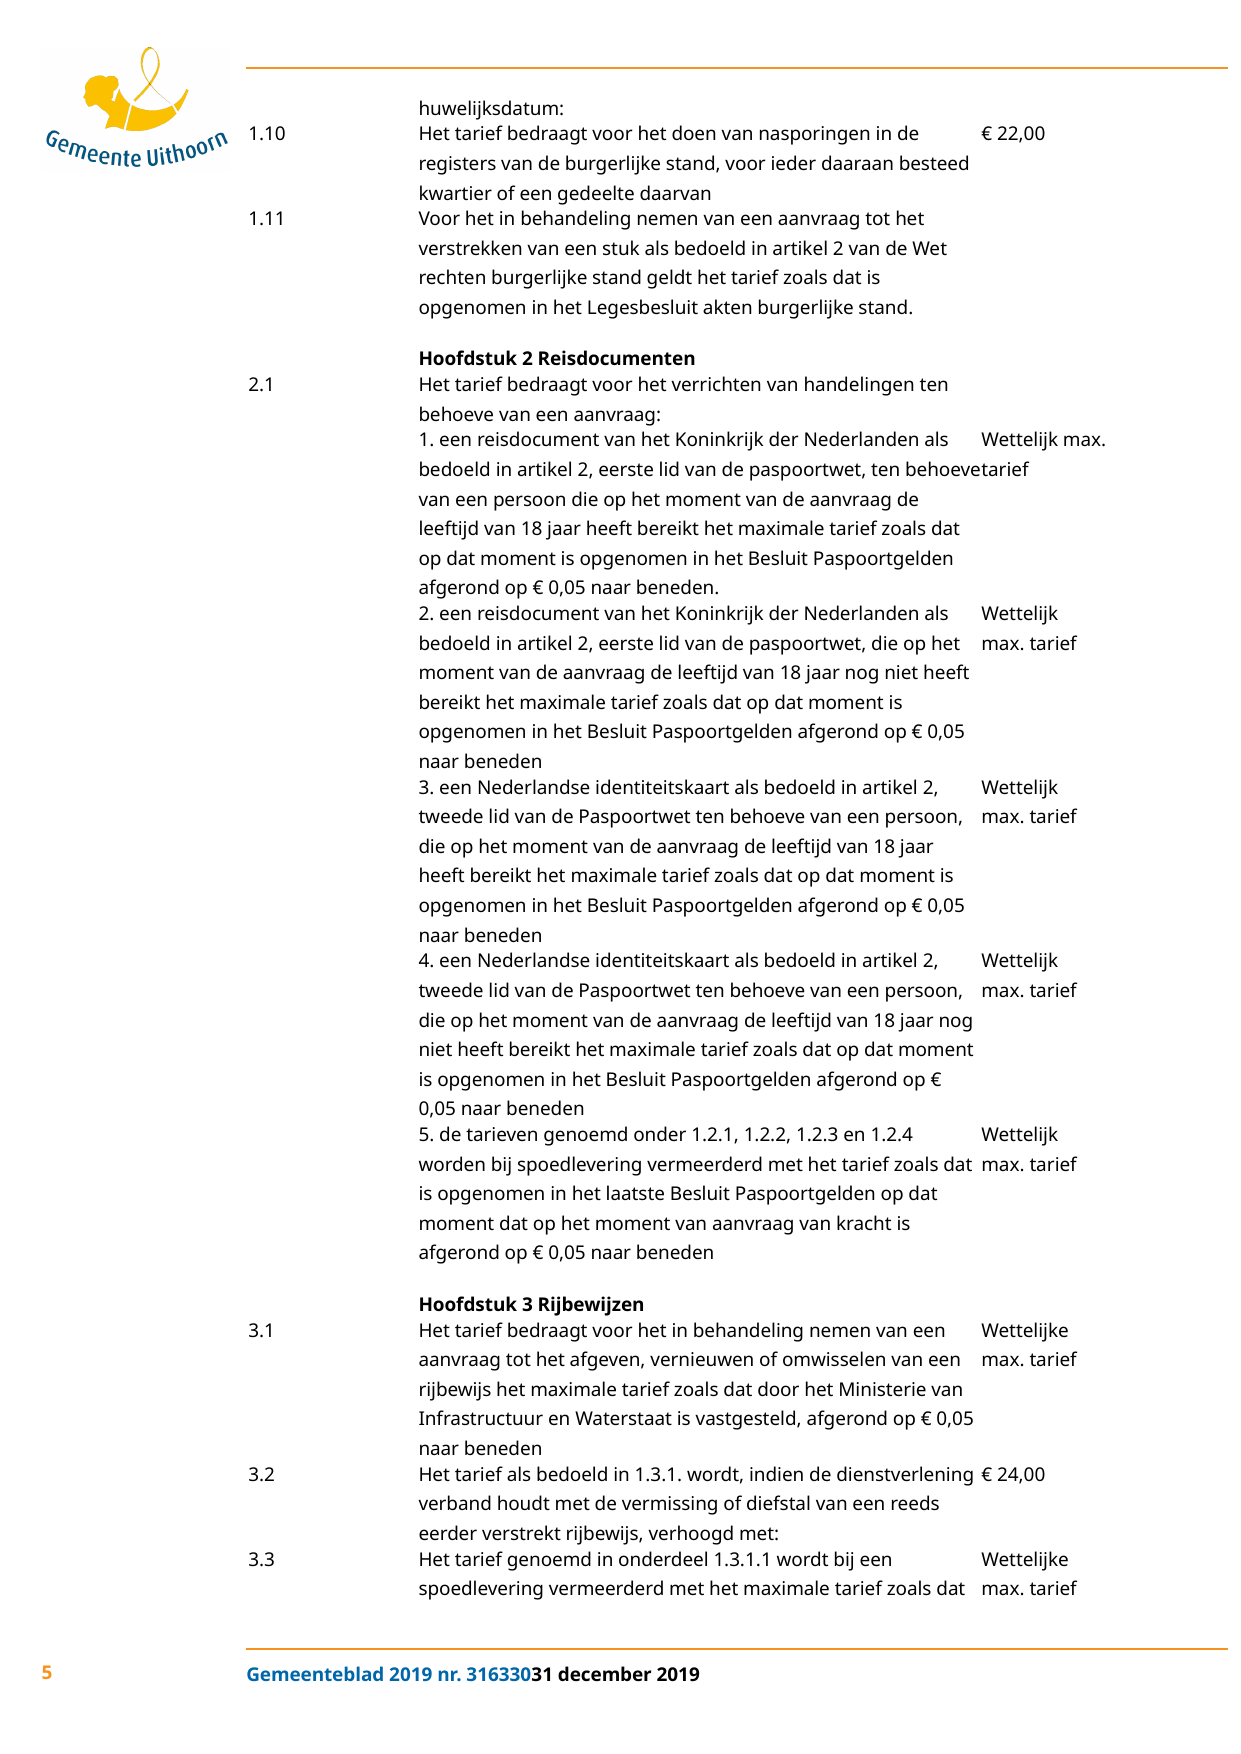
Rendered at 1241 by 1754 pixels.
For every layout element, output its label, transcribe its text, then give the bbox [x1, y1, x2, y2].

table_cell Voor het in behandeling nemen van een aanvraag tot het verstrekken van een stuk als bedoeld in artikel 2 van de Wet rechten burgerlijke stand geldt het tarief zoals dat is opgenomen in het Legesbesluit akten burgerlijke stand. [418, 205, 981, 320]
table_cell € 22,00 [981, 121, 1152, 205]
table_cell [981, 1291, 1152, 1317]
table_cell Hoofdstuk 2 Reisdocumenten [418, 346, 981, 371]
table_cell Wettelijke max. tarief [981, 1317, 1152, 1461]
table_cell Het tarief bedraagt voor het verrichten van handelingen ten behoeve van een aanvraag: [418, 371, 981, 427]
table_cell [981, 205, 1152, 320]
table_cell [981, 346, 1152, 371]
table_cell [981, 1265, 1152, 1291]
table_cell 2. een reisdocument van het Koninkrijk der Nederlanden als bedoeld in artikel 2, eerste lid van de paspoortwet, die op het moment van de aanvraag de leeftijd van 18 jaar nog niet heeft bereikt het maximale tarief zoals dat op dat moment is opgenomen in het Besluit Paspoortgelden afgerond op € 0,05 naar beneden [418, 600, 981, 774]
table_cell Het tarief als bedoeld in 1.3.1. wordt, indien de dienstverlening verband houdt met de vermissing of diefstal van een reeds eerder verstrekt rijbewijs, verhoogd met: [418, 1461, 981, 1546]
table_cell 3. een Nederlandse identiteitskaart als bedoeld in artikel 2, tweede lid van de Paspoortwet ten behoeve van een persoon, die op het moment van de aanvraag de leeftijd van 18 jaar heeft bereikt het maximale tarief zoals dat op dat moment is opgenomen in het Besluit Paspoortgelden afgerond op € 0,05 naar beneden [418, 774, 981, 948]
table_cell Wettelijk max. tarief [981, 948, 1152, 1121]
table_cell [248, 95, 418, 121]
table_cell Wettelijk max. tarief [981, 427, 1152, 600]
table_cell Hoofdstuk 3 Rijbewijzen [418, 1291, 981, 1317]
table_cell Wettelijk max. tarief [981, 600, 1152, 774]
table_cell [418, 1265, 981, 1291]
table_cell [248, 774, 418, 948]
table_cell 4. een Nederlandse identiteitskaart als bedoeld in artikel 2, tweede lid van de Paspoortwet ten behoeve van een persoon, die op het moment van de aanvraag de leeftijd van 18 jaar nog niet heeft bereikt het maximale tarief zoals dat op dat moment is opgenomen in het Besluit Paspoortgelden afgerond op € 0,05 naar beneden [418, 948, 981, 1121]
table_cell [418, 320, 981, 346]
table_cell 1.10 [248, 121, 418, 205]
table_cell 1.11 [248, 205, 418, 320]
table_cell 5. de tarieven genoemd onder 1.2.1, 1.2.2, 1.2.3 en 1.2.4 worden bij spoedlevering vermeerderd met het tarief zoals dat is opgenomen in het laatste Besluit Paspoortgelden op dat moment dat op het moment van aanvraag van kracht is afgerond op € 0,05 naar beneden [418, 1121, 981, 1265]
picture [41, 47, 231, 172]
table_cell Wettelijke max. tarief [981, 1546, 1152, 1601]
table_cell [248, 427, 418, 600]
table_cell Het tarief genoemd in onderdeel 1.3.1.1 wordt bij een spoedlevering vermeerderd met het maximale tarief zoals dat [418, 1546, 981, 1601]
table_cell Het tarief bedraagt voor het doen van nasporingen in de registers van de burgerlijke stand, voor ieder daaraan besteed kwartier of een gedeelte daarvan [418, 121, 981, 205]
table_cell [248, 1121, 418, 1265]
table_cell 1. een reisdocument van het Koninkrijk der Nederlanden als bedoeld in artikel 2, eerste lid van de paspoortwet, ten behoeve van een persoon die op het moment van de aanvraag de leeftijd van 18 jaar heeft bereikt het maximale tarief zoals dat op dat moment is opgenomen in het Besluit Paspoortgelden afgerond op € 0,05 naar beneden. [418, 427, 981, 600]
table_cell [981, 371, 1152, 427]
table_cell [248, 320, 418, 346]
table_cell [248, 1291, 418, 1317]
table_cell [981, 320, 1152, 346]
table_cell [248, 948, 418, 1121]
table_cell [248, 600, 418, 774]
table_cell 2.1 [248, 371, 418, 427]
table_cell Wettelijk max. tarief [981, 1121, 1152, 1265]
table_cell [981, 95, 1152, 121]
table_cell Het tarief bedraagt voor het in behandeling nemen van een aanvraag tot het afgeven, vernieuwen of omwisselen van een rijbewijs het maximale tarief zoals dat door het Ministerie van Infrastructuur en Waterstaat is vastgesteld, afgerond op € 0,05 naar beneden [418, 1317, 981, 1461]
table_cell € 24,00 [981, 1461, 1152, 1546]
table_cell 3.2 [248, 1461, 418, 1546]
table_cell Wettelijk max. tarief [981, 774, 1152, 948]
table_cell [248, 1265, 418, 1291]
table_cell 3.3 [248, 1546, 418, 1601]
table_cell 3.1 [248, 1317, 418, 1461]
table_cell [248, 346, 418, 371]
table_cell huwelijksdatum: [418, 95, 981, 121]
